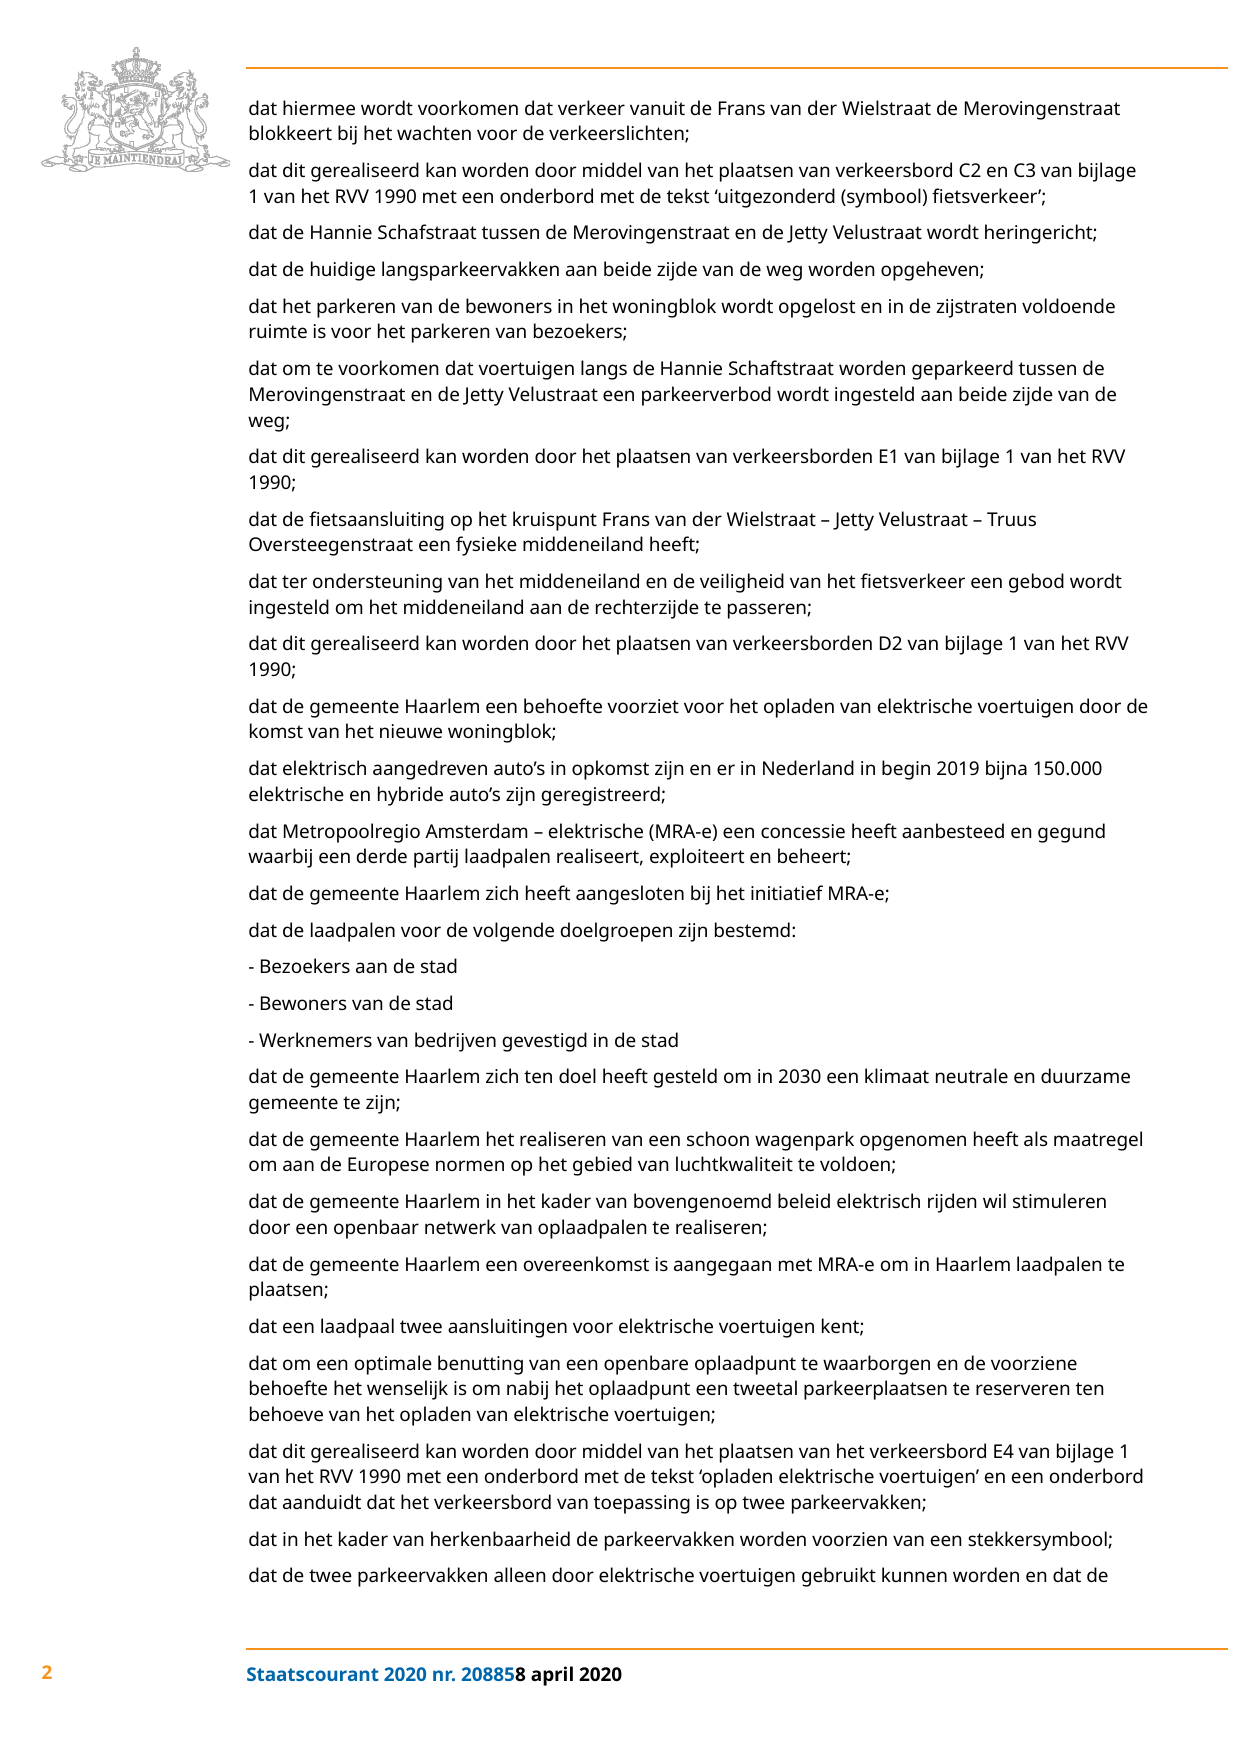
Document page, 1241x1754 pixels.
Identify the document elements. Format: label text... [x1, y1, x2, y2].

text dat dit gerealiseerd kan worden door het plaatsen van verkeersborden E1 van bijlage 1 van het RVV 1990; [248, 443, 1152, 495]
text dat de gemeente Haarlem zich heeft aangesloten bij het initiatief MRA-e; [248, 880, 1152, 906]
text dat de twee parkeervakken alleen door elektrische voertuigen gebruikt kunnen worden en dat de [248, 1563, 1152, 1588]
text dat de gemeente Haarlem een behoefte voorziet voor het opladen van elektrische voertuigen door de komst van het nieuwe woningblok; [248, 693, 1152, 744]
text dat de Hannie Schafstraat tussen de Merovingenstraat en de Jetty Velustraat wordt heringericht; [248, 219, 1152, 245]
text dat dit gerealiseerd kan worden door middel van het plaatsen van het verkeersbord E4 van bijlage 1 van het RVV 1990 met een onderbord met de tekst ‘opladen elektrische voertuigen’ en een onderbord dat aanduidt dat het verkeersbord van toepassing is op twee parkeervakken; [248, 1438, 1152, 1515]
text dat de gemeente Haarlem zich ten doel heeft gesteld om in 2030 een klimaat neutrale en duurzame gemeente te zijn; [248, 1063, 1152, 1115]
text dat de huidige langsparkeervakken aan beide zijde van de weg worden opgeheven; [248, 256, 1152, 282]
text dat om te voorkomen dat voertuigen langs de Hannie Schaftstraat worden geparkeerd tussen de Merovingenstraat en de Jetty Velustraat een parkeerverbod wordt ingesteld aan beide zijde van de weg; [248, 355, 1152, 432]
text dat in het kader van herkenbaarheid de parkeervakken worden voorzien van een stekkersymbool; [248, 1526, 1152, 1552]
text dat ter ondersteuning van het middeneiland en de veiligheid van het fietsverkeer een gebod wordt ingesteld om het middeneiland aan de rechterzijde te passeren; [248, 568, 1152, 620]
text dat dit gerealiseerd kan worden door het plaatsen van verkeersborden D2 van bijlage 1 van het RVV 1990; [248, 631, 1152, 682]
text dat de gemeente Haarlem een overeenkomst is aangegaan met MRA-e om in Haarlem laadpalen te plaatsen; [248, 1251, 1152, 1302]
text dat dit gerealiseerd kan worden door middel van het plaatsen van verkeersbord C2 en C3 van bijlage 1 van het RVV 1990 met een onderbord met de tekst ‘uitgezonderd (symbool) fietsverkeer’; [248, 157, 1152, 209]
text dat Metropoolregio Amsterdam – elektrische (MRA-e) een concessie heeft aanbesteed en gegund waarbij een derde partij laadpalen realiseert, exploiteert en beheert; [248, 818, 1152, 869]
text dat elektrisch aangedreven auto’s in opkomst zijn en er in Nederland in begin 2019 bijna 150.000 elektrische en hybride auto’s zijn geregistreerd; [248, 755, 1152, 807]
text - Werknemers van bedrijven gevestigd in de stad [248, 1027, 1152, 1053]
text dat een laadpaal twee aansluitingen voor elektrische voertuigen kent; [248, 1313, 1152, 1339]
text - Bezoekers aan de stad [248, 953, 1152, 979]
picture [41, 47, 231, 172]
text dat de fietsaansluiting op het kruispunt Frans van der Wielstraat – Jetty Velustraat – Truus Oversteegenstraat een fysieke middeneiland heeft; [248, 506, 1152, 557]
text dat het parkeren van de bewoners in het woningblok wordt opgelost en in de zijstraten voldoende ruimte is voor het parkeren van bezoekers; [248, 293, 1152, 344]
text dat hiermee wordt voorkomen dat verkeer vanuit de Frans van der Wielstraat de Merovingenstraat blokkeert bij het wachten voor de verkeerslichten; [248, 95, 1152, 146]
text dat de gemeente Haarlem in het kader van bovengenoemd beleid elektrisch rijden wil stimuleren door een openbaar netwerk van oplaadpalen te realiseren; [248, 1188, 1152, 1240]
text - Bewoners van de stad [248, 990, 1152, 1016]
text dat de laadpalen voor de volgende doelgroepen zijn bestemd: [248, 917, 1152, 943]
text dat om een optimale benutting van een openbare oplaadpunt te waarborgen en de voorziene behoefte het wenselijk is om nabij het oplaadpunt een tweetal parkeerplaatsen te reserveren ten behoeve van het opladen van elektrische voertuigen; [248, 1350, 1152, 1427]
text dat de gemeente Haarlem het realiseren van een schoon wagenpark opgenomen heeft als maatregel om aan de Europese normen op het gebied van luchtkwaliteit te voldoen; [248, 1126, 1152, 1177]
